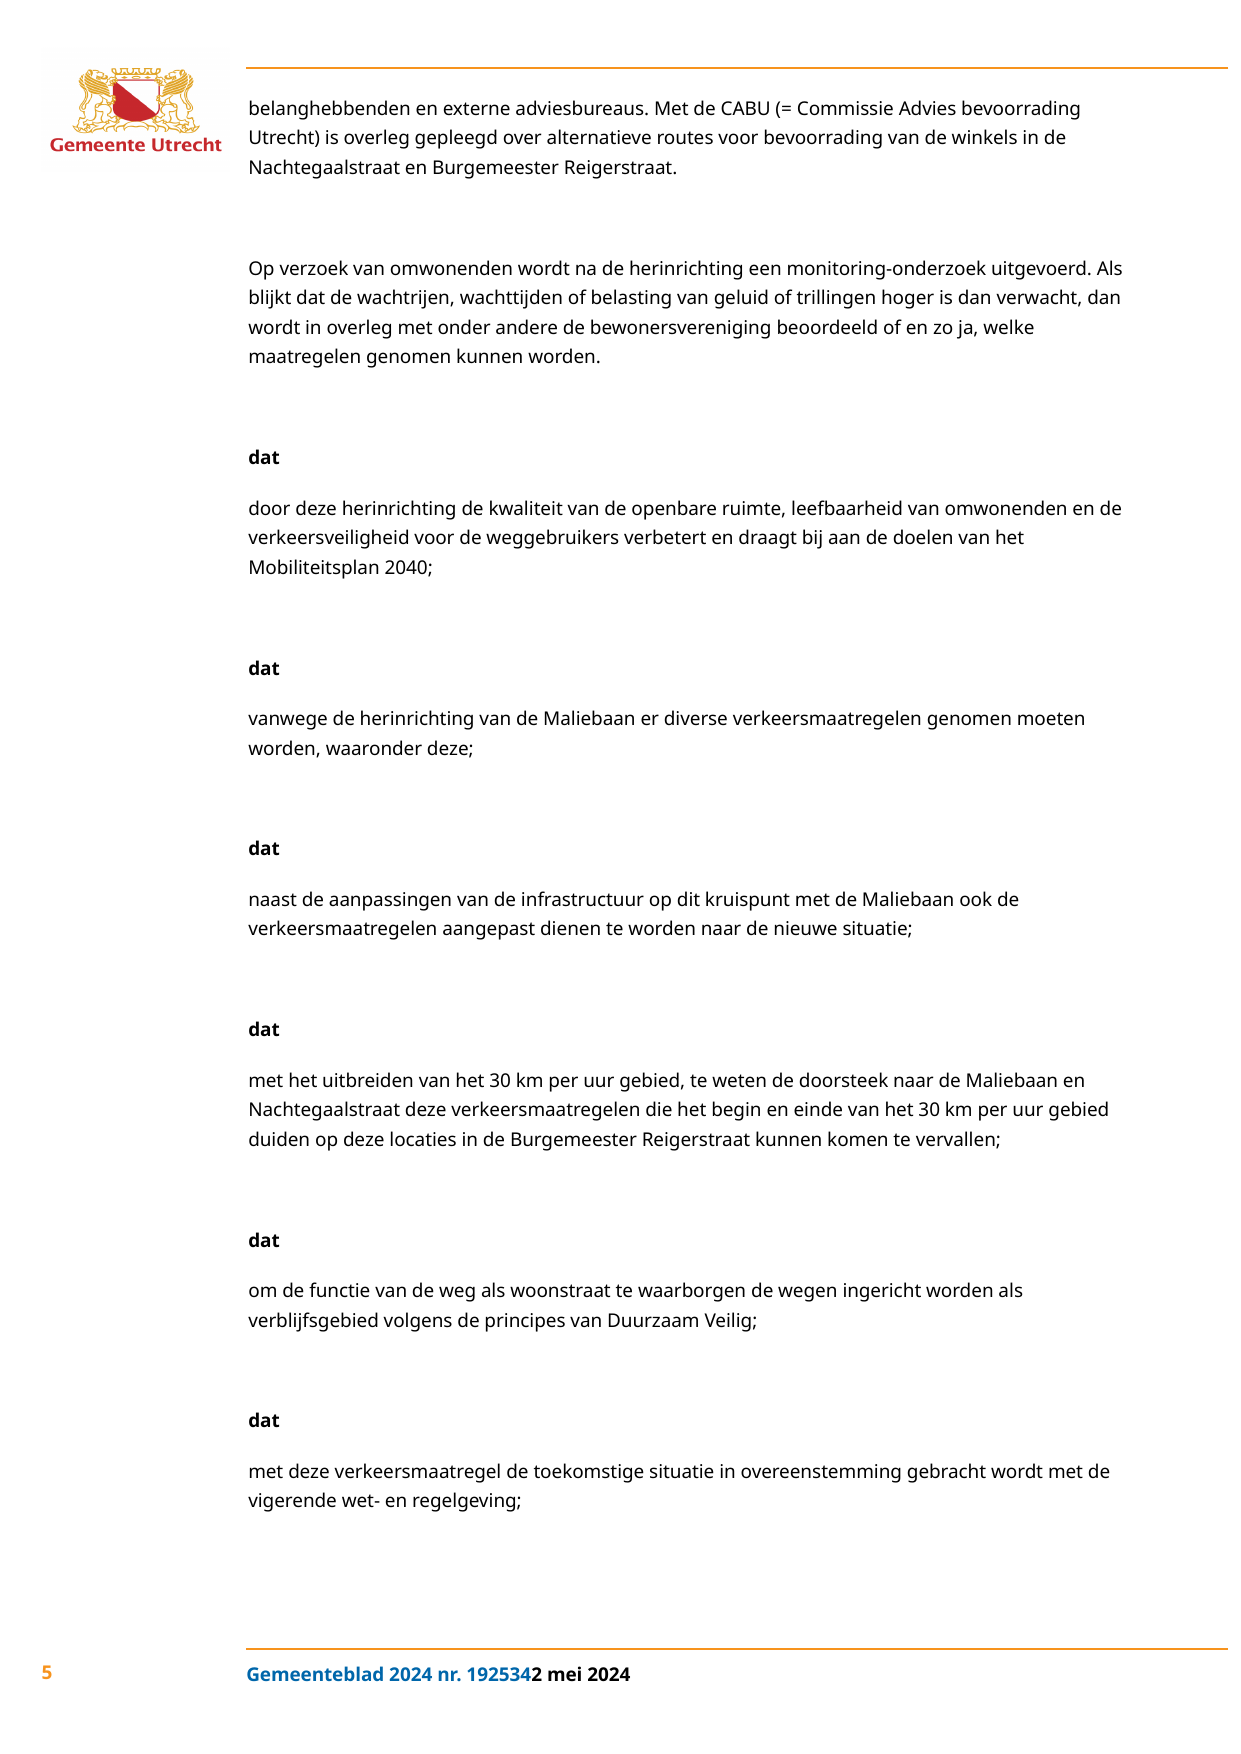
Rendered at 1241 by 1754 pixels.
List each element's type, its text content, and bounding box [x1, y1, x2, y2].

text door deze herinrichting de kwaliteit van de openbare ruimte, leefbaarheid van omwonenden en de verkeersveiligheid voor de weggebruikers verbetert en draagt bij aan de doelen van het Mobiliteitsplan 2040; [248, 495, 1152, 580]
text dat [248, 1408, 1152, 1433]
text dat [248, 1227, 1152, 1253]
picture [41, 47, 231, 172]
text vanwege de herinrichting van de Maliebaan er diverse verkeersmaatregelen genomen moeten worden, waaronder deze; [248, 705, 1152, 761]
text Op verzoek van omwonenden wordt na de herinrichting een monitoring-onderzoek uitgevoerd. Als blijkt dat de wachtrijen, wachttijden of belasting van geluid of trillingen hoger is dan verwacht, dan wordt in overleg met onder andere de bewonersvereniging beoordeeld of en zo ja, welke maatregelen genomen kunnen worden. [248, 255, 1152, 369]
text met deze verkeersmaatregel de toekomstige situatie in overeenstemming gebracht wordt met de vigerende wet- en regelgeving; [248, 1458, 1152, 1513]
text belanghebbenden en externe adviesbureaus. Met de CABU (= Commissie Advies bevoorrading Utrecht) is overleg gepleegd over alternatieve routes voor bevoorrading van de winkels in de Nachtegaalstraat en Burgemeester Reigerstraat. [248, 95, 1152, 180]
text met het uitbreiden van het 30 km per uur gebied, te weten de doorsteek naar de Maliebaan en Nachtegaalstraat deze verkeersmaatregelen die het begin en einde van het 30 km per uur gebied duiden op deze locaties in de Burgemeester Reigerstraat kunnen komen te vervallen; [248, 1067, 1152, 1152]
text dat [248, 655, 1152, 681]
text om de functie van de weg als woonstraat te waarborgen de wegen ingericht worden als verblijfsgebied volgens de principes van Duurzaam Veilig; [248, 1277, 1152, 1333]
text dat [248, 1016, 1152, 1042]
text dat [248, 444, 1152, 470]
text naast de aanpassingen van de infrastructuur op dit kruispunt met de Maliebaan ook de verkeersmaatregelen aangepast dienen te worden naar de nieuwe situatie; [248, 886, 1152, 941]
text dat [248, 836, 1152, 861]
